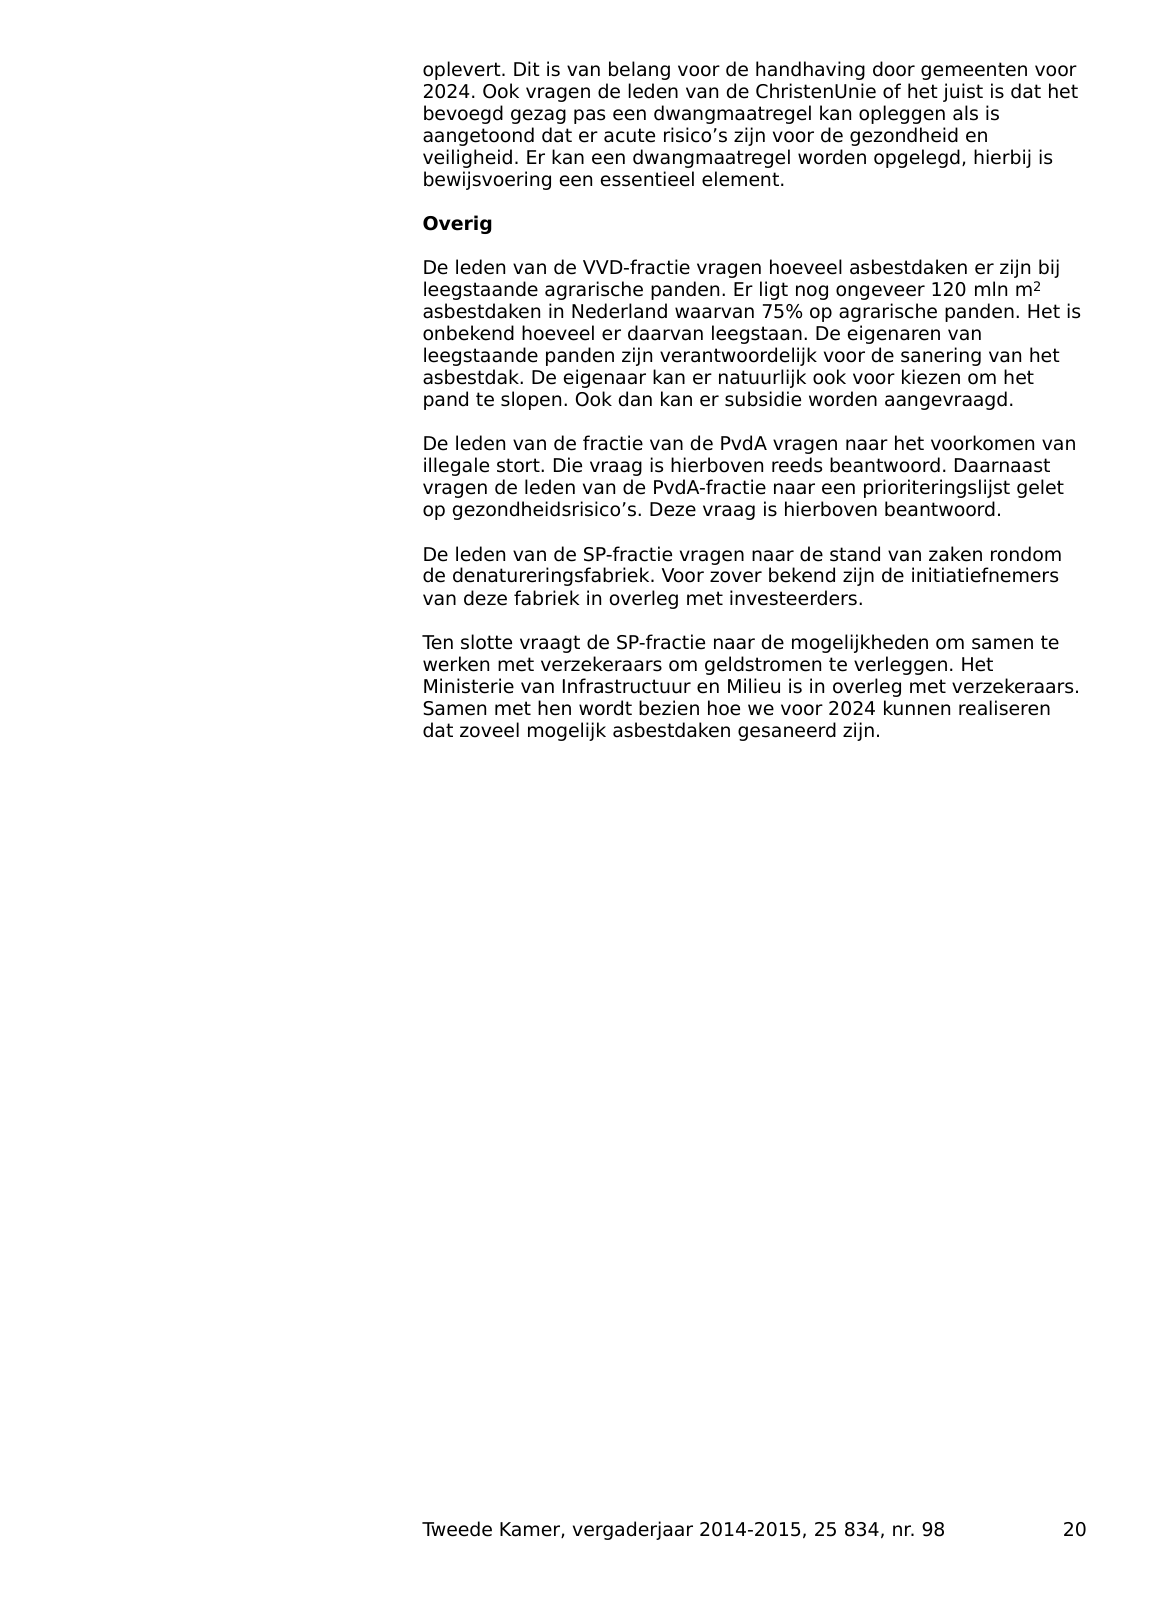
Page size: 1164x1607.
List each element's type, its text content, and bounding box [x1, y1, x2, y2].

text De leden van de SP-fractie vragen naar de stand van zaken rondom de denatureringsfabriek. Voor zover bekend zijn de initiatiefnemers van deze fabriek in overleg met investeerders. [422, 543, 1087, 609]
text De leden van de fractie van de PvdA vragen naar het voorkomen van illegale stort. Die vraag is hierboven reeds beantwoord. Daarnaast vragen de leden van de PvdA-fractie naar een prioriteringslijst gelet op gezondheidsrisico’s. Deze vraag is hierboven beantwoord. [422, 433, 1087, 521]
text oplevert. Dit is van belang voor de handhaving door gemeenten voor 2024. Ook vragen de leden van de ChristenUnie of het juist is dat het bevoegd gezag pas een dwangmaatregel kan opleggen als is aangetoond dat er acute risico’s zijn voor de gezondheid en veiligheid. Er kan een dwangmaatregel worden opgelegd, hierbij is bewijsvoering een essentieel element. [422, 59, 1087, 191]
text Ten slotte vraagt de SP-fractie naar de mogelijkheden om samen te werken met verzekeraars om geldstromen te verleggen. Het Ministerie van Infrastructuur en Milieu is in overleg met verzekeraars. Samen met hen wordt bezien hoe we voor 2024 kunnen realiseren dat zoveel mogelijk asbestdaken gesaneerd zijn. [422, 632, 1087, 741]
subtitle Overig [422, 213, 1087, 235]
text De leden van de VVD-fractie vragen hoeveel asbestdaken er zijn bij leegstaande agrarische panden. Er ligt nog ongeveer 120 mln m2 asbestdaken in Nederland waarvan 75% op agrarische panden. Het is onbekend hoeveel er daarvan leegstaan. De eigenaren van leegstaande panden zijn verantwoordelijk voor de sanering van het asbestdak. De eigenaar kan er natuurlijk ook voor kiezen om het pand te slopen. Ook dan kan er subsidie worden aangevraagd. [422, 257, 1087, 411]
